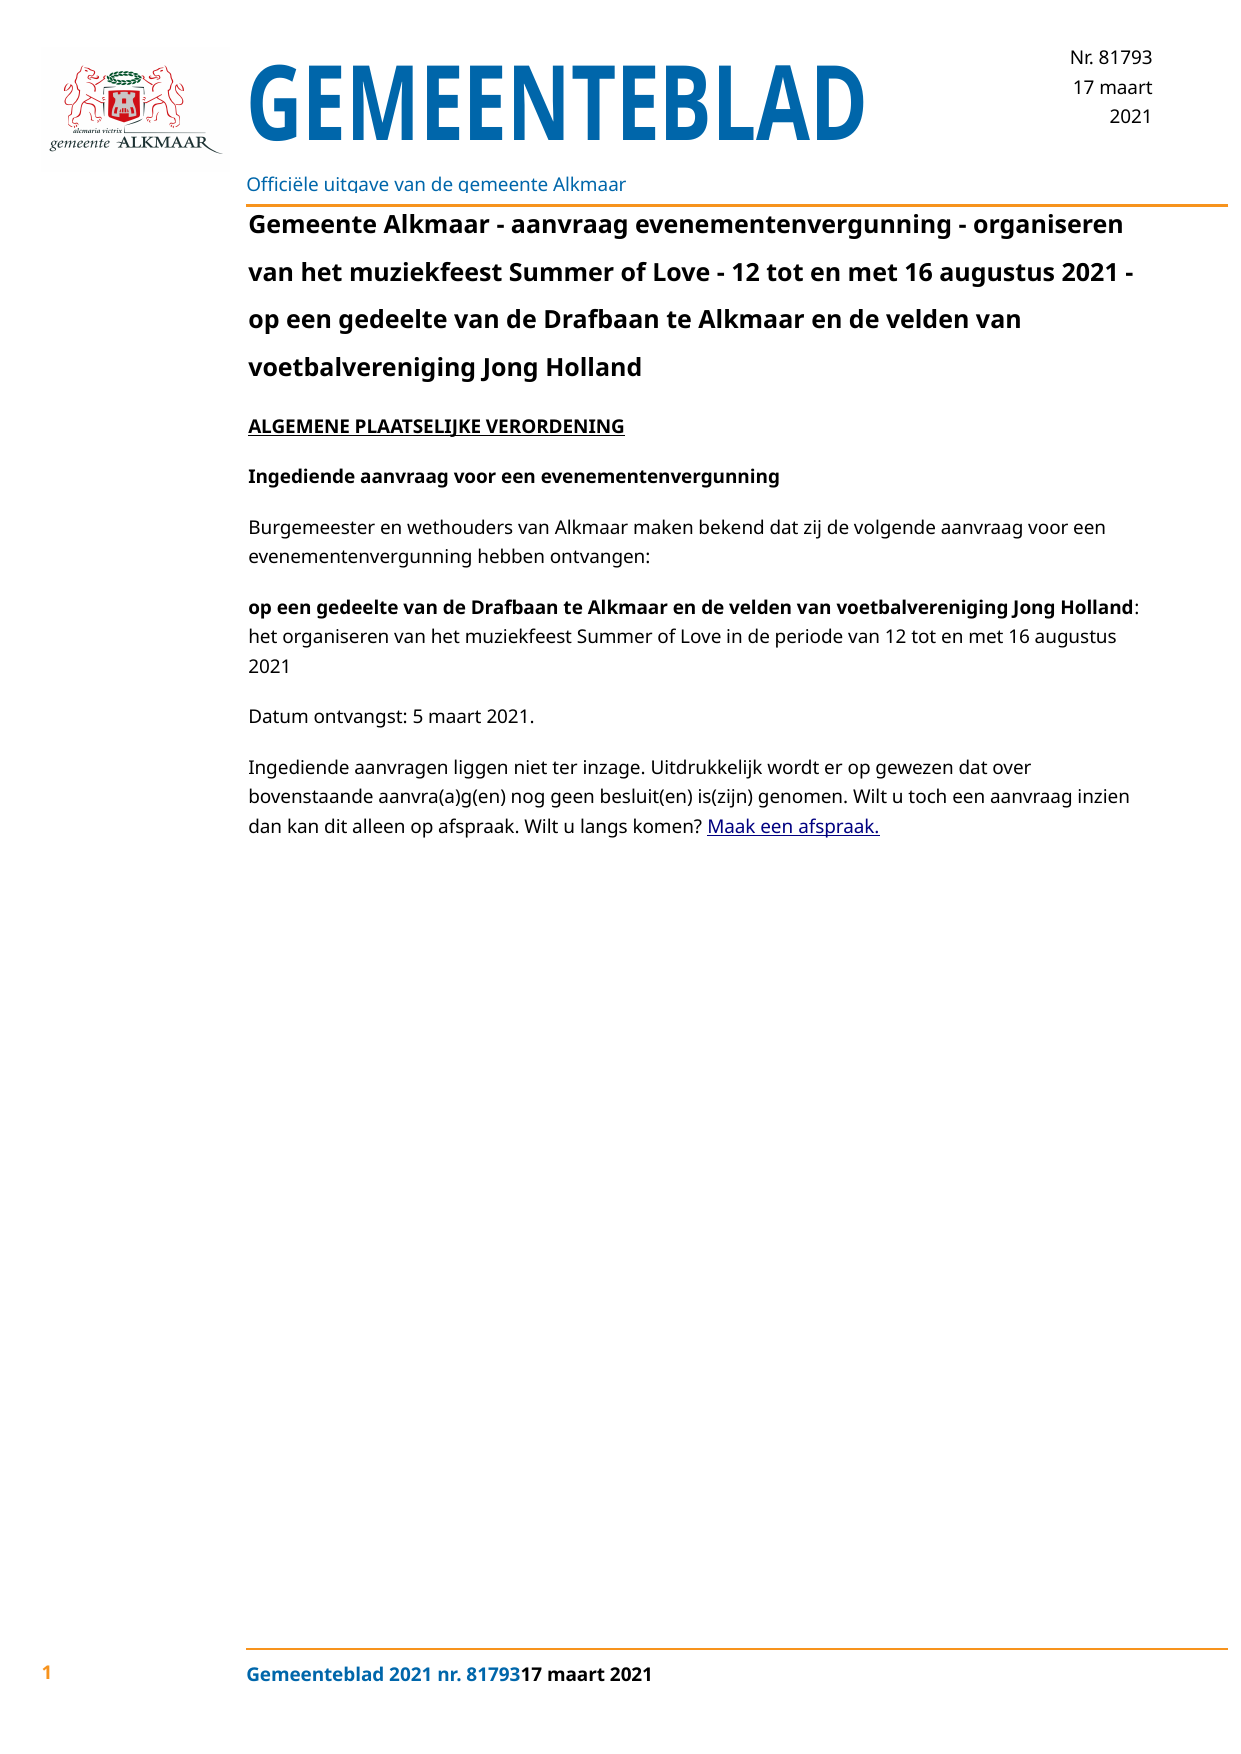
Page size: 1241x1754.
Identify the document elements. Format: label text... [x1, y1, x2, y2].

text Burgemeester en wethouders van Alkmaar maken bekend dat zij de volgende aanvraag voor een evenementenvergunning hebben ontvangen: [248, 514, 1152, 569]
text Gemeente Alkmaar - aanvraag evenementenvergunning - organiseren van het muziekfeest Summer of Love - 12 tot en met 16 augustus 2021 - op een gedeelte van de Drafbaan te Alkmaar en de velden van voetbalvereniging Jong Holland [248, 207, 1152, 384]
text Ingediende aanvraag voor een evenementenvergunning [248, 463, 1152, 489]
picture [41, 47, 231, 172]
text Ingediende aanvragen liggen niet ter inzage. Uitdrukkelijk wordt er op gewezen dat over bovenstaande aanvra(a)g(en) nog geen besluit(en) is(zijn) genomen. Wilt u toch een aanvraag inzien dan kan dit alleen op afspraak. Wilt u langs komen? Maak een afspraak. [248, 754, 1152, 839]
text op een gedeelte van de Drafbaan te Alkmaar en de velden van voetbalvereniging Jong Holland: het organiseren van het muziekfeest Summer of Love in de periode van 12 tot en met 16 augustus 2021 [248, 594, 1152, 679]
text Datum ontvangst: 5 maart 2021. [248, 703, 1152, 729]
text ALGEMENE PLAATSELIJKE VERORDENING [248, 413, 1152, 439]
